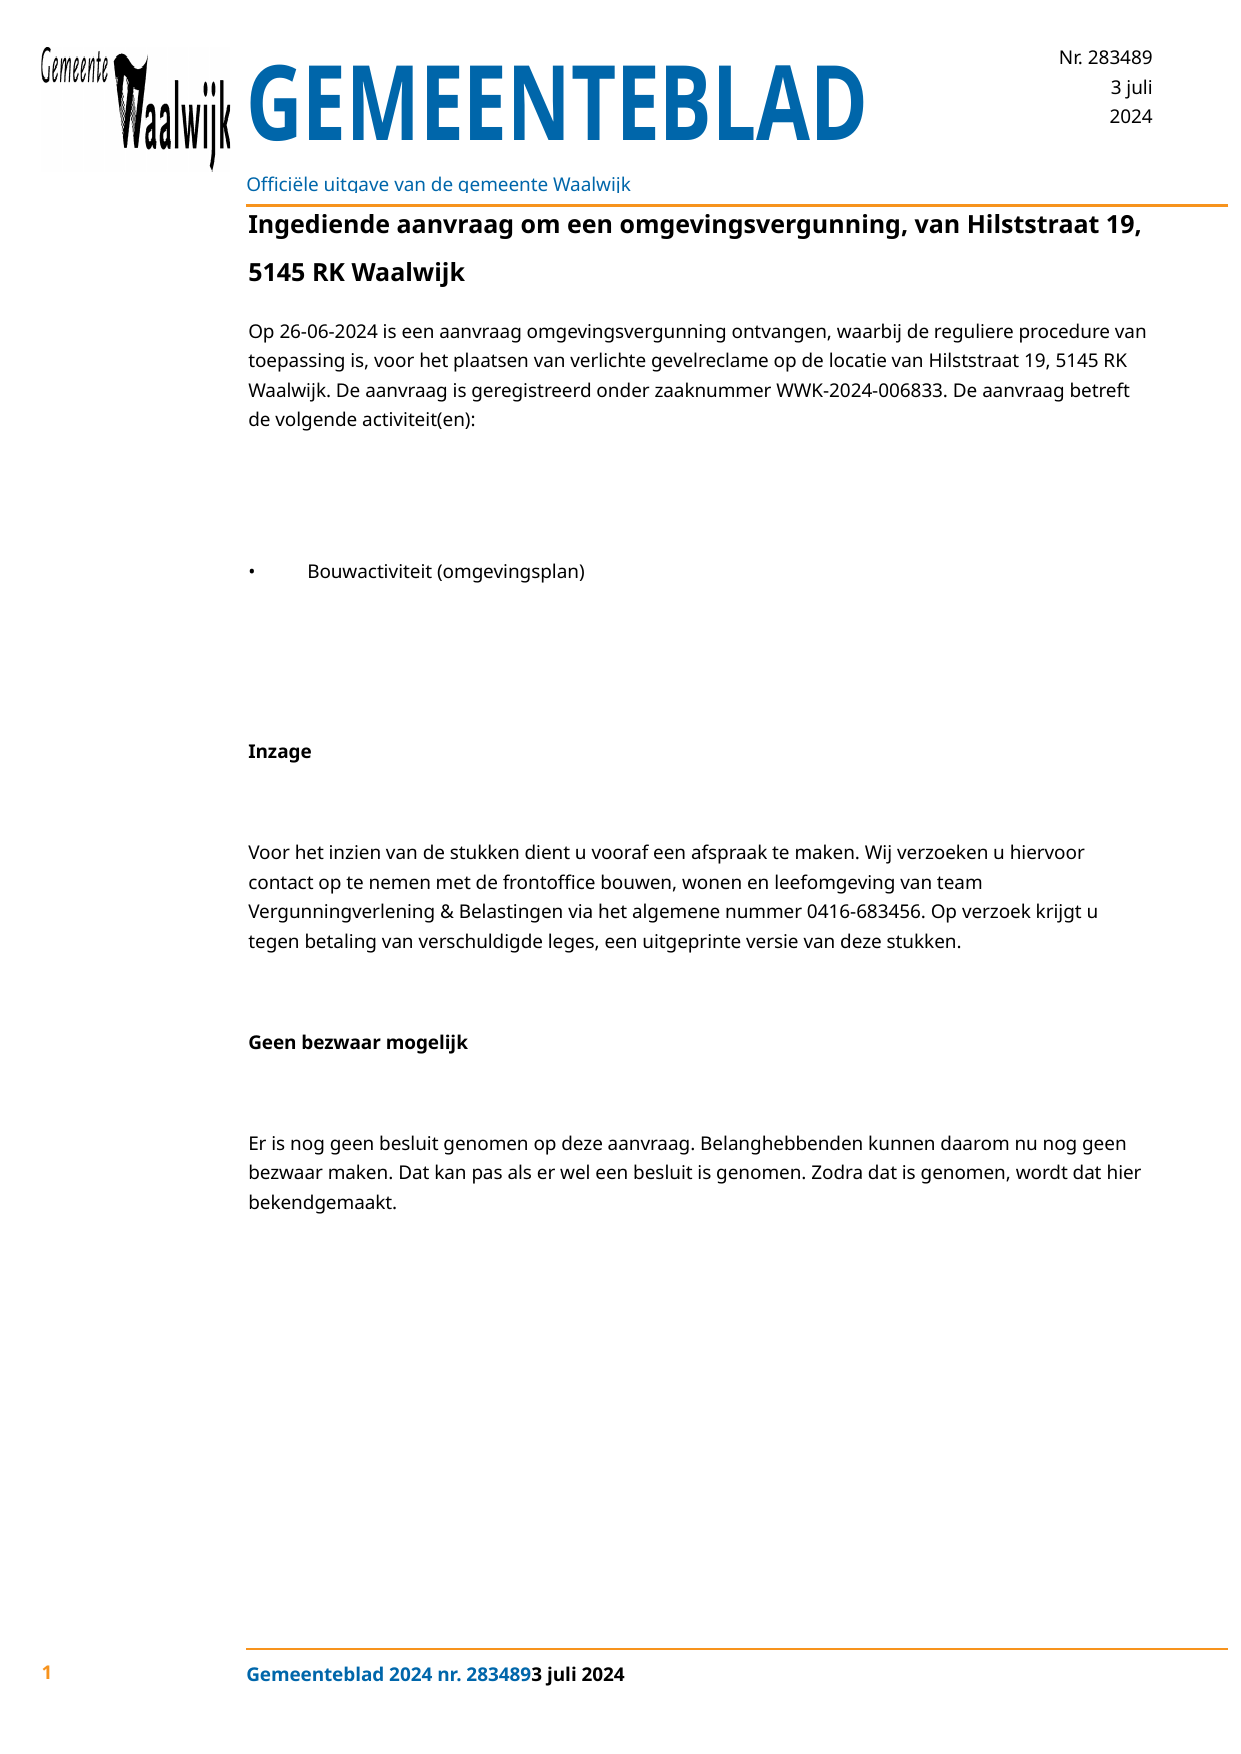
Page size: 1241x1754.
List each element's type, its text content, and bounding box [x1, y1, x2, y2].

list Bouwactiviteit (omgevingsplan) [248, 558, 1152, 584]
picture [41, 47, 231, 172]
text Voor het inzien van de stukken dient u vooraf een afspraak te maken. Wij verzoeken u hiervoor contact op te nemen met de frontoffice bouwen, wonen en leefomgeving van team Vergunningverlening & Belastingen via het algemene nummer 0416-683456. Op verzoek krijgt u tegen betaling van verschuldigde leges, een uitgeprinte versie van deze stukken. [248, 839, 1152, 954]
text Op 26-06-2024 is een aanvraag omgevingsvergunning ontvangen, waarbij de reguliere procedure van toepassing is, voor het plaatsen van verlichte gevelreclame op de locatie van Hilststraat 19, 5145 RK Waalwijk. De aanvraag is geregistreerd onder zaaknummer WWK-2024-006833. De aanvraag betreft de volgende activiteit(en): [248, 318, 1152, 432]
text Inzage [248, 739, 1152, 764]
text Ingediende aanvraag om een omgevingsvergunning, van Hilststraat 19, 5145 RK Waalwijk [248, 207, 1152, 288]
text Er is nog geen besluit genomen op deze aanvraag. Belanghebbenden kunnen daarom nu nog geen bezwaar maken. Dat kan pas als er wel een besluit is genomen. Zodra dat is genomen, wordt dat hier bekendgemaakt. [248, 1130, 1152, 1215]
text Geen bezwaar mogelijk [248, 1029, 1152, 1055]
